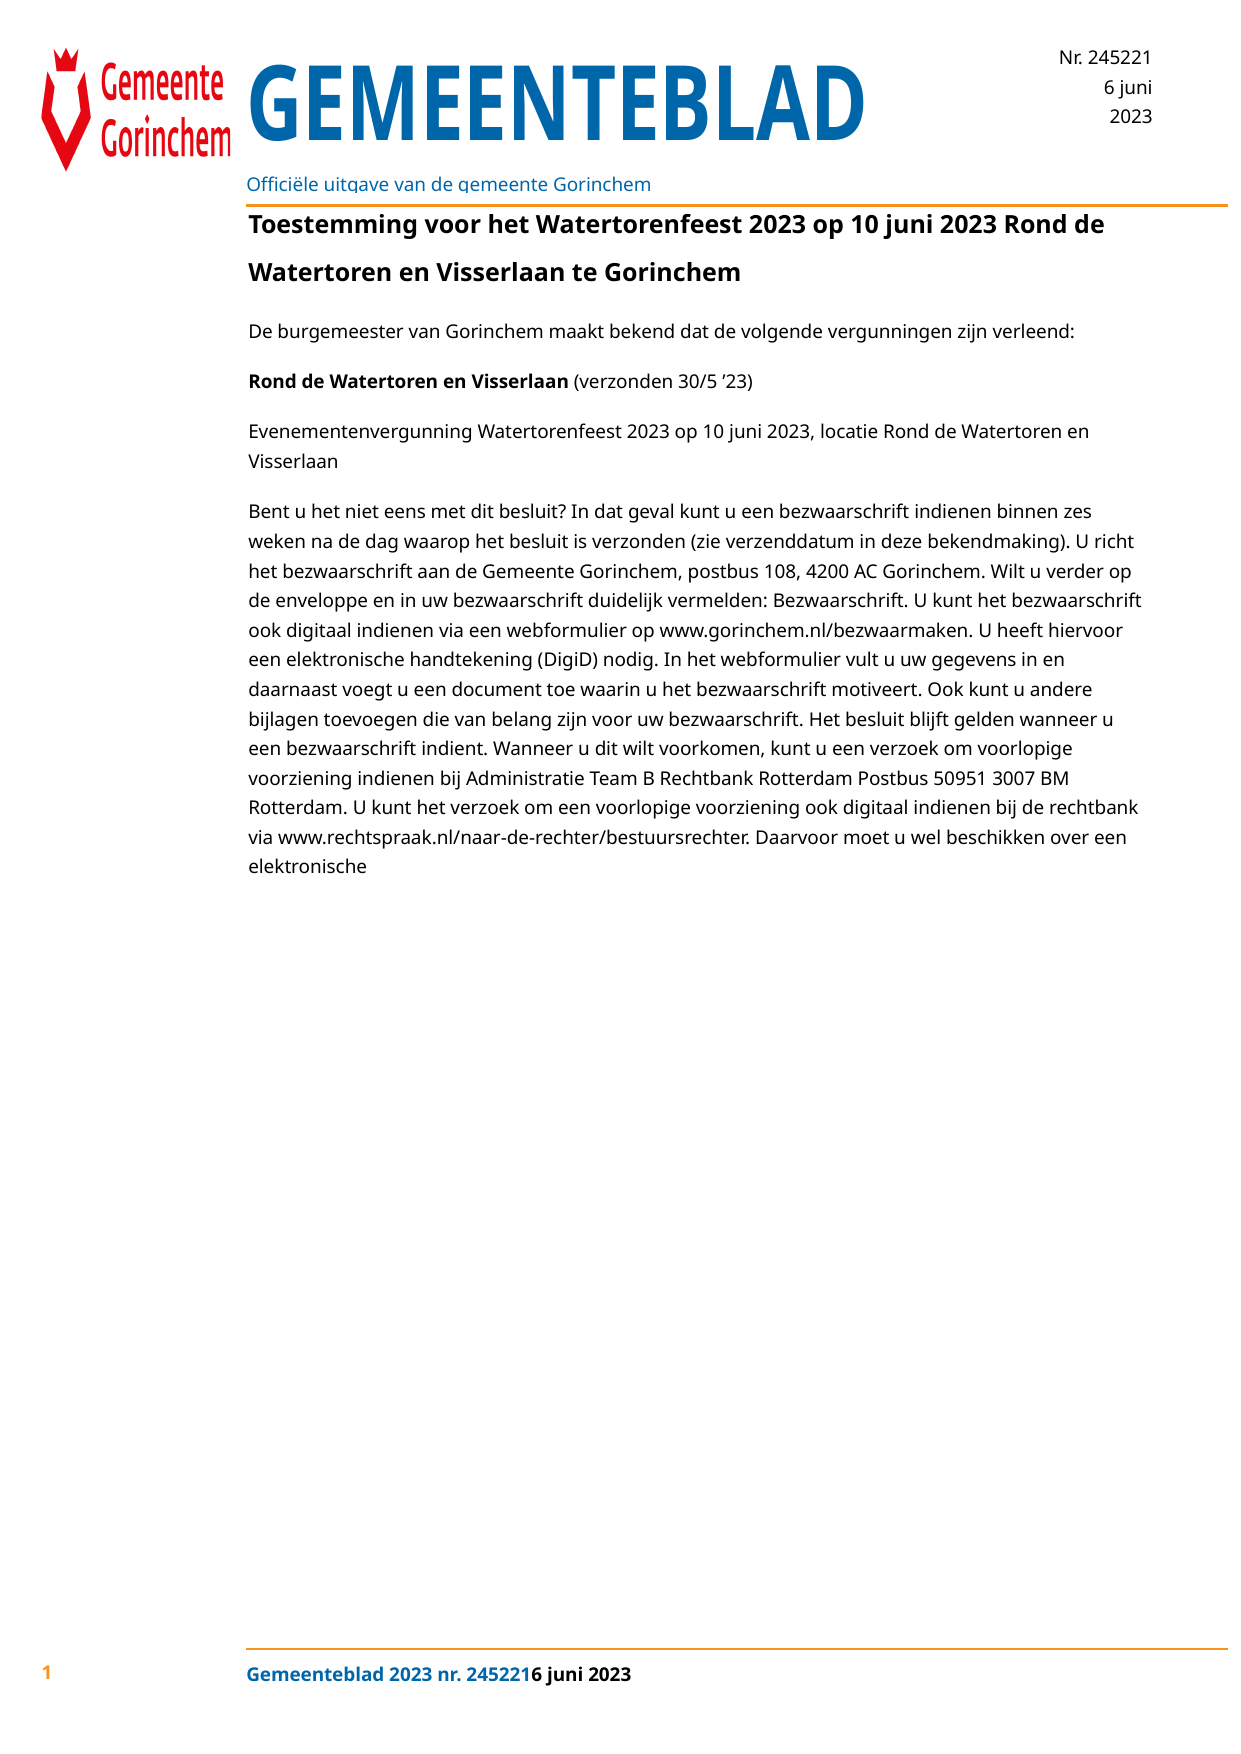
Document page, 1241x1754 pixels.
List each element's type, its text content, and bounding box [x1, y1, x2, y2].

text Rond de Watertoren en Visserlaan (verzonden 30/5 ’23) [248, 368, 1152, 394]
text Bent u het niet eens met dit besluit? In dat geval kunt u een bezwaarschrift indienen binnen zes weken na de dag waarop het besluit is verzonden (zie verzenddatum in deze bekendmaking). U richt het bezwaarschrift aan de Gemeente Gorinchem, postbus 108, 4200 AC Gorinchem. Wilt u verder op de enveloppe en in uw bezwaarschrift duidelijk vermelden: Bezwaarschrift. U kunt het bezwaarschrift ook digitaal indienen via een webformulier op www.gorinchem.nl/bezwaarmaken. U heeft hiervoor een elektronische handtekening (DigiD) nodig. In het webformulier vult u uw gegevens in en daarnaast voegt u een document toe waarin u het bezwaarschrift motiveert. Ook kunt u andere bijlagen toevoegen die van belang zijn voor uw bezwaarschrift. Het besluit blijft gelden wanneer u een bezwaarschrift indient. Wanneer u dit wilt voorkomen, kunt u een verzoek om voorlopige voorziening indienen bij Administratie Team B Rechtbank Rotterdam Postbus 50951 3007 BM Rotterdam. U kunt het verzoek om een voorlopige voorziening ook digitaal indienen bij de rechtbank via www.rechtspraak.nl/naar-de-rechter/bestuursrechter. Daarvoor moet u wel beschikken over een elektronische [248, 499, 1152, 879]
text De burgemeester van Gorinchem maakt bekend dat de volgende vergunningen zijn verleend: [248, 318, 1152, 344]
picture [41, 47, 231, 172]
text Toestemming voor het Watertorenfeest 2023 op 10 juni 2023 Rond de Watertoren en Visserlaan te Gorinchem [248, 207, 1152, 288]
text Evenementenvergunning Watertorenfeest 2023 op 10 juni 2023, locatie Rond de Watertoren en Visserlaan [248, 419, 1152, 474]
